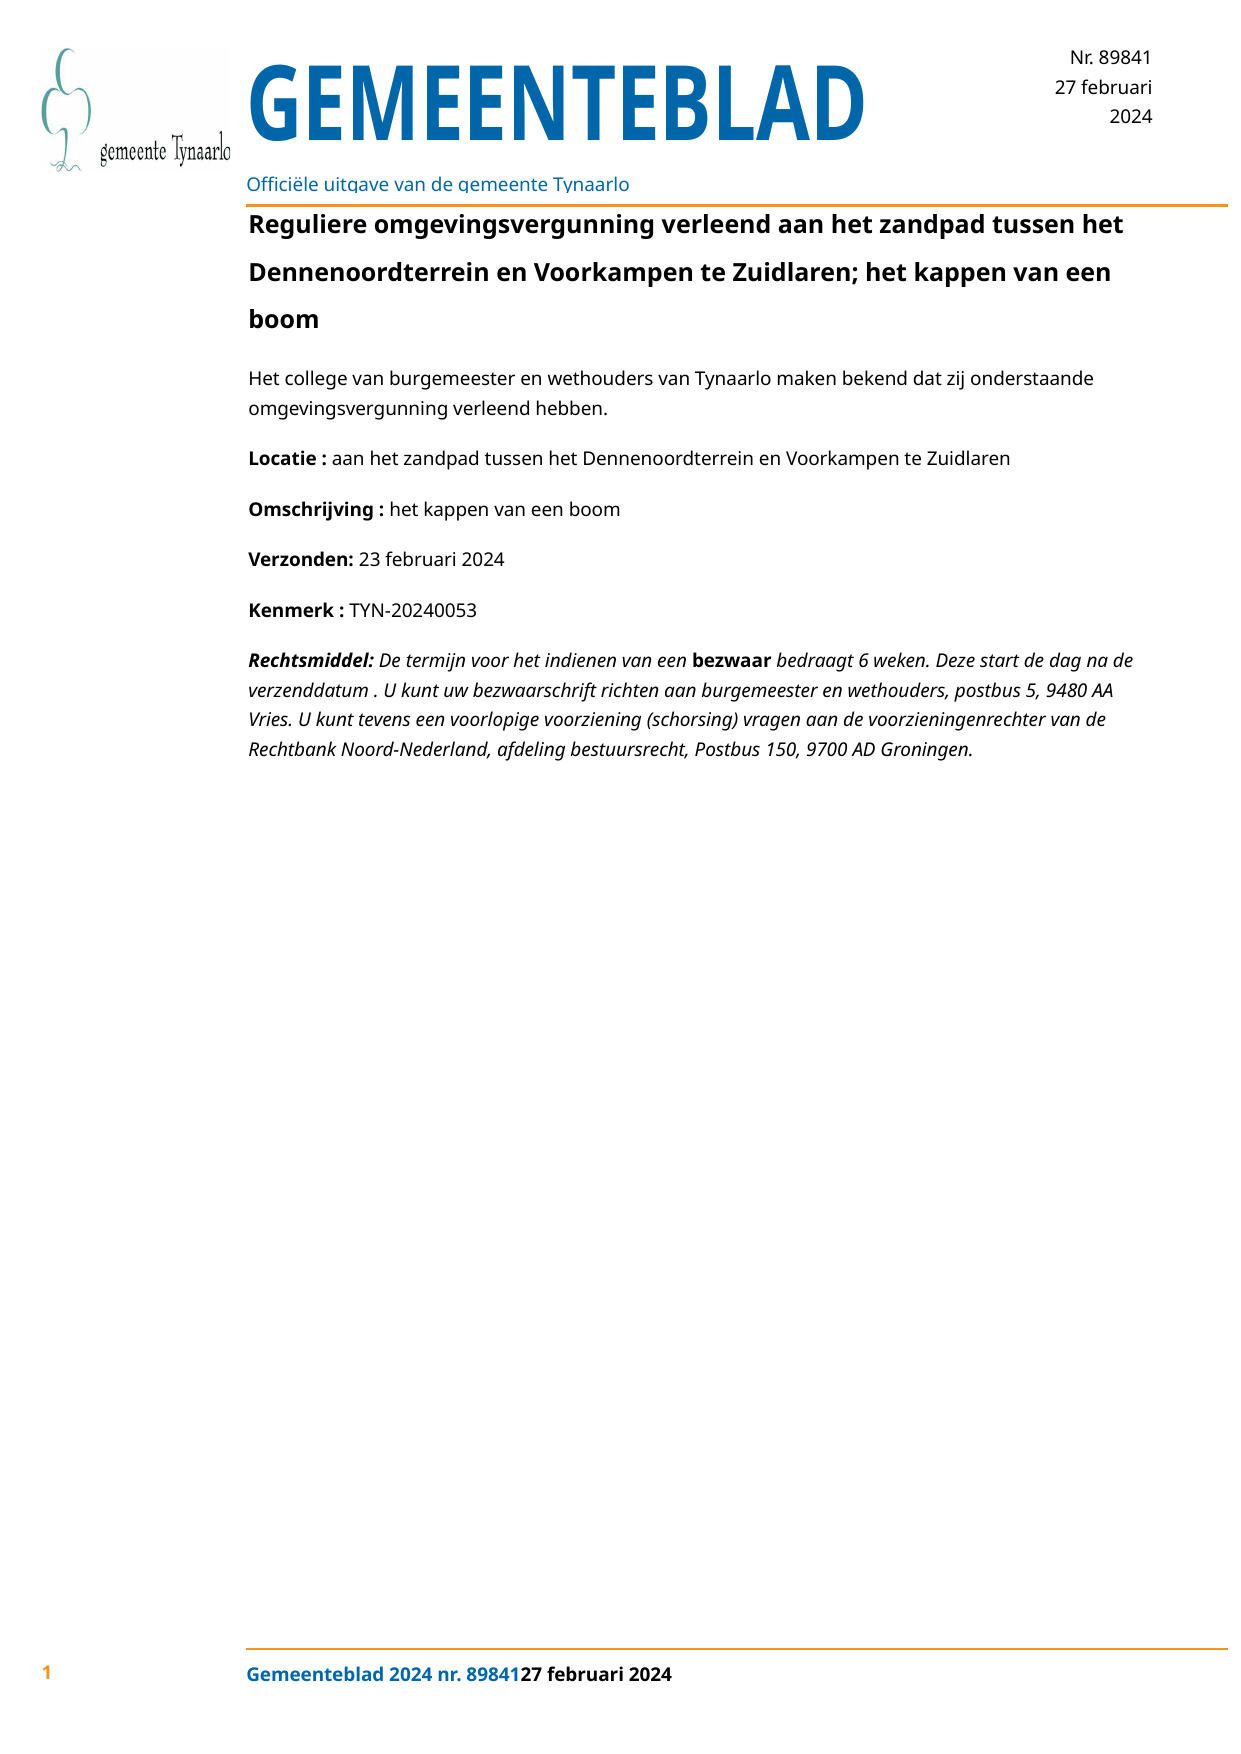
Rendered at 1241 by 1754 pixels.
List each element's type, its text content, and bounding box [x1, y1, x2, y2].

text Kenmerk : TYN-20240053 [248, 597, 1152, 622]
text Omschrijving : het kappen van een boom [248, 496, 1152, 522]
text Rechtsmiddel: De termijn voor het indienen van een bezwaar bedraagt 6 weken. Deze start de dag na de verzenddatum . U kunt uw bezwaarschrift richten aan burgemeester en wethouders, postbus 5, 9480 AA Vries. U kunt tevens een voorlopige voorziening (schorsing) vragen aan de voorzieningenrechter van de Rechtbank Noord-Nederland, afdeling bestuursrecht, Postbus 150, 9700 AD Groningen. [248, 647, 1152, 762]
text Locatie : aan het zandpad tussen het Dennenoordterrein en Voorkampen te Zuidlaren [248, 446, 1152, 471]
picture [41, 47, 231, 172]
text Het college van burgemeester en wethouders van Tynaarlo maken bekend dat zij onderstaande omgevingsvergunning verleend hebben. [248, 366, 1152, 421]
text Verzonden: 23 februari 2024 [248, 546, 1152, 572]
text Reguliere omgevingsvergunning verleend aan het zandpad tussen het Dennenoordterrein en Voorkampen te Zuidlaren; het kappen van een boom [248, 207, 1152, 336]
